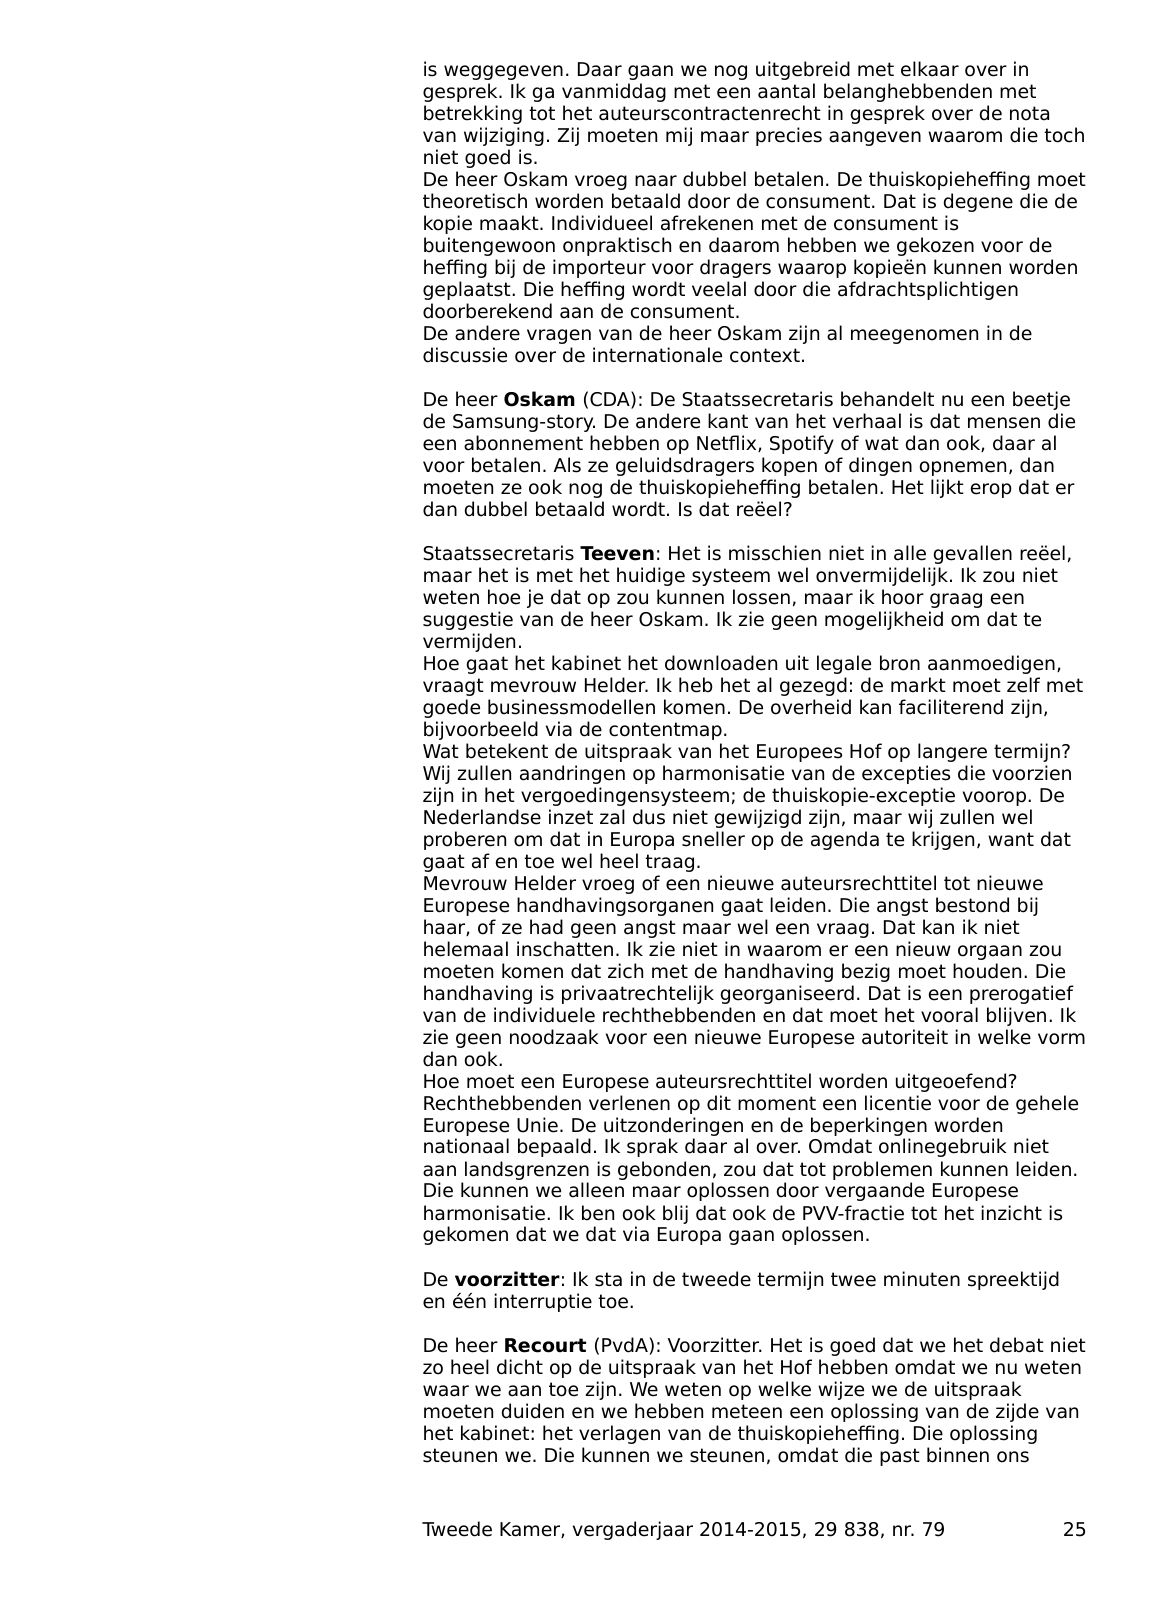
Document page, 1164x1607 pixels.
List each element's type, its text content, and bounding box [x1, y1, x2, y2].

text De andere vragen van de heer Oskam zijn al meegenomen in de discussie over de internationale context. [422, 323, 1087, 367]
text De voorzitter: Ik sta in de tweede termijn twee minuten spreektijd en één interruptie toe. [422, 1268, 1087, 1312]
text De heer Recourt (PvdA): Voorzitter. Het is goed dat we het debat niet zo heel dicht op de uitspraak van het Hof hebben omdat we nu weten waar we aan toe zijn. We weten op welke wijze we de uitspraak moeten duiden en we hebben meteen een oplossing van de zijde van het kabinet: het verlagen van de thuiskopieheffing. Die oplossing steunen we. Die kunnen we steunen, omdat die past binnen ons [422, 1335, 1087, 1467]
text Staatssecretaris Teeven: Het is misschien niet in alle gevallen reëel, maar het is met het huidige systeem wel onvermijdelijk. Ik zou niet weten hoe je dat op zou kunnen lossen, maar ik hoor graag een suggestie van de heer Oskam. Ik zie geen mogelijkheid om dat te vermijden. [422, 543, 1087, 653]
text Wat betekent de uitspraak van het Europees Hof op langere termijn? Wij zullen aandringen op harmonisatie van de excepties die voorzien zijn in het vergoedingensysteem; de thuiskopie-exceptie voorop. De Nederlandse inzet zal dus niet gewijzigd zijn, maar wij zullen wel proberen om dat in Europa sneller op de agenda te krijgen, want dat gaat af en toe wel heel traag. [422, 741, 1087, 873]
text De heer Oskam vroeg naar dubbel betalen. De thuiskopieheffing moet theoretisch worden betaald door de consument. Dat is degene die de kopie maakt. Individueel afrekenen met de consument is buitengewoon onpraktisch en daarom hebben we gekozen voor de heffing bij de importeur voor dragers waarop kopieën kunnen worden geplaatst. Die heffing wordt veelal door die afdrachtsplichtigen doorberekend aan de consument. [422, 169, 1087, 323]
text Mevrouw Helder vroeg of een nieuwe auteursrechttitel tot nieuwe Europese handhavingsorganen gaat leiden. Die angst bestond bij haar, of ze had geen angst maar wel een vraag. Dat kan ik niet helemaal inschatten. Ik zie niet in waarom er een nieuw orgaan zou moeten komen dat zich met de handhaving bezig moet houden. Die handhaving is privaatrechtelijk georganiseerd. Dat is een prerogatief van de individuele rechthebbenden en dat moet het vooral blijven. Ik zie geen noodzaak voor een nieuwe Europese autoriteit in welke vorm dan ook. [422, 873, 1087, 1071]
text Hoe gaat het kabinet het downloaden uit legale bron aanmoedigen, vraagt mevrouw Helder. Ik heb het al gezegd: de markt moet zelf met goede businessmodellen komen. De overheid kan faciliterend zijn, bijvoorbeeld via de contentmap. [422, 653, 1087, 741]
text De heer Oskam (CDA): De Staatssecretaris behandelt nu een beetje de Samsung-story. De andere kant van het verhaal is dat mensen die een abonnement hebben op Netflix, Spotify of wat dan ook, daar al voor betalen. Als ze geluidsdragers kopen of dingen opnemen, dan moeten ze ook nog de thuiskopieheffing betalen. Het lijkt erop dat er dan dubbel betaald wordt. Is dat reëel? [422, 389, 1087, 521]
text Hoe moet een Europese auteursrechttitel worden uitgeoefend? Rechthebbenden verlenen op dit moment een licentie voor de gehele Europese Unie. De uitzonderingen en de beperkingen worden nationaal bepaald. Ik sprak daar al over. Omdat onlinegebruik niet aan landsgrenzen is gebonden, zou dat tot problemen kunnen leiden. Die kunnen we alleen maar oplossen door vergaande Europese harmonisatie. Ik ben ook blij dat ook de PVV-fractie tot het inzicht is gekomen dat we dat via Europa gaan oplossen. [422, 1071, 1087, 1246]
text is weggegeven. Daar gaan we nog uitgebreid met elkaar over in gesprek. Ik ga vanmiddag met een aantal belanghebbenden met betrekking tot het auteurscontractenrecht in gesprek over de nota van wijziging. Zij moeten mij maar precies aangeven waarom die toch niet goed is. [422, 59, 1087, 169]
